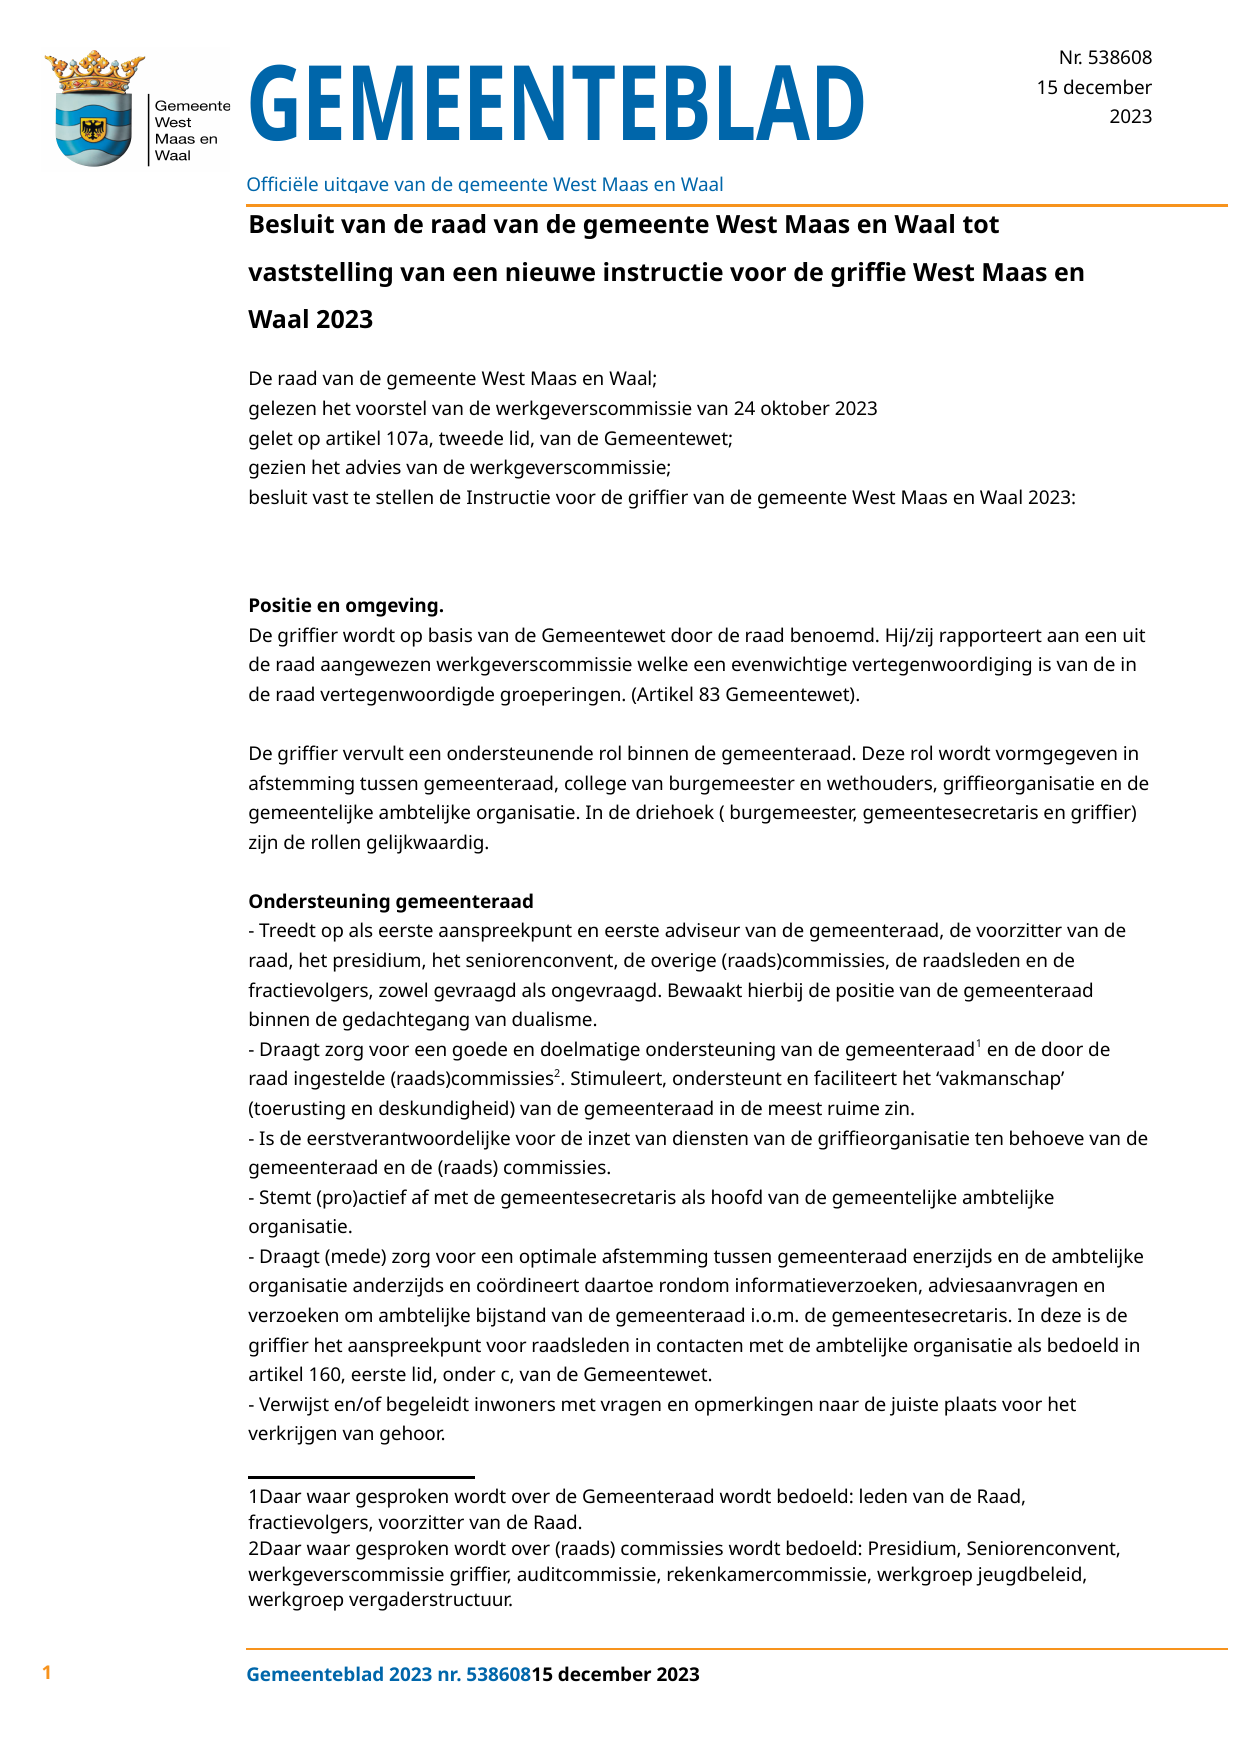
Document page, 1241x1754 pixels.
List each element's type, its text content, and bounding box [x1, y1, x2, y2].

text Daar waar gesproken wordt over de Gemeenteraad wordt bedoeld: leden van de Raad, fractievolgers, voorzitter van de Raad. [248, 1483, 1152, 1535]
text gezien het advies van de werkgeverscommissie; [248, 454, 1152, 480]
text De raad van de gemeente West Maas en Waal; [248, 366, 1152, 391]
text Daar waar gesproken wordt over (raads) commissies wordt bedoeld: Presidium, Seniorenconvent, werkgeverscommissie griffier, auditcommissie, rekenkamercommissie, werkgroep jeugdbeleid, werkgroep vergaderstructuur. [248, 1535, 1152, 1612]
text Ondersteuning gemeenteraad [248, 888, 1152, 914]
text - Treedt op als eerste aanspreekpunt en eerste adviseur van de gemeenteraad, de voorzitter van de raad, het presidium, het seniorenconvent, de overige (raads)commissies, de raadsleden en de fractievolgers, zowel gevraagd als ongevraagd. Bewaakt hierbij de positie van de gemeenteraad binnen de gedachtegang van dualisme. [248, 918, 1152, 1032]
text De griffier vervult een ondersteunende rol binnen de gemeenteraad. Deze rol wordt vormgegeven in afstemming tussen gemeenteraad, college van burgemeester en wethouders, griffieorganisatie en de gemeentelijke ambtelijke organisatie. In de driehoek ( burgemeester, gemeentesecretaris en griffier) zijn de rollen gelijkwaardig. [248, 740, 1152, 855]
text Besluit van de raad van de gemeente West Maas en Waal tot vaststelling van een nieuwe instructie voor de griffie West Maas en Waal 2023 [248, 207, 1152, 336]
text gelezen het voorstel van de werkgeverscommissie van 24 oktober 2023 [248, 395, 1152, 421]
text besluit vast te stellen de Instructie voor de griffier van de gemeente West Maas en Waal 2023: [248, 484, 1152, 509]
text - Stemt (pro)actief af met de gemeentesecretaris als hoofd van de gemeentelijke ambtelijke organisatie. [248, 1184, 1152, 1239]
picture [41, 47, 231, 172]
text Positie en omgeving. [248, 592, 1152, 618]
text - Draagt zorg voor een goede en doelmatige ondersteuning van de gemeenteraad en de door de raad ingestelde (raads)commissies. Stimuleert, ondersteunt en faciliteert het ‘vakmanschap’ (toerusting en deskundigheid) van de gemeenteraad in de meest ruime zin. [248, 1036, 1152, 1121]
text - Draagt (mede) zorg voor een optimale afstemming tussen gemeenteraad enerzijds en de ambtelijke organisatie anderzijds en coördineert daartoe rondom informatieverzoeken, adviesaanvragen en verzoeken om ambtelijke bijstand van de gemeenteraad i.o.m. de gemeentesecretaris. In deze is de griffier het aanspreekpunt voor raadsleden in contacten met de ambtelijke organisatie als bedoeld in artikel 160, eerste lid, onder c, van de Gemeentewet. [248, 1243, 1152, 1387]
text De griffier wordt op basis van de Gemeentewet door de raad benoemd. Hij/zij rapporteert aan een uit de raad aangewezen werkgeverscommissie welke een evenwichtige vertegenwoordiging is van de in de raad vertegenwoordigde groeperingen. (Artikel 83 Gemeentewet). [248, 622, 1152, 707]
text - Verwijst en/of begeleidt inwoners met vragen en opmerkingen naar de juiste plaats voor het verkrijgen van gehoor. [248, 1391, 1152, 1446]
text gelet op artikel 107a, tweede lid, van de Gemeentewet; [248, 425, 1152, 450]
text - Is de eerstverantwoordelijke voor de inzet van diensten van de griffieorganisatie ten behoeve van de gemeenteraad en de (raads) commissies. [248, 1125, 1152, 1180]
